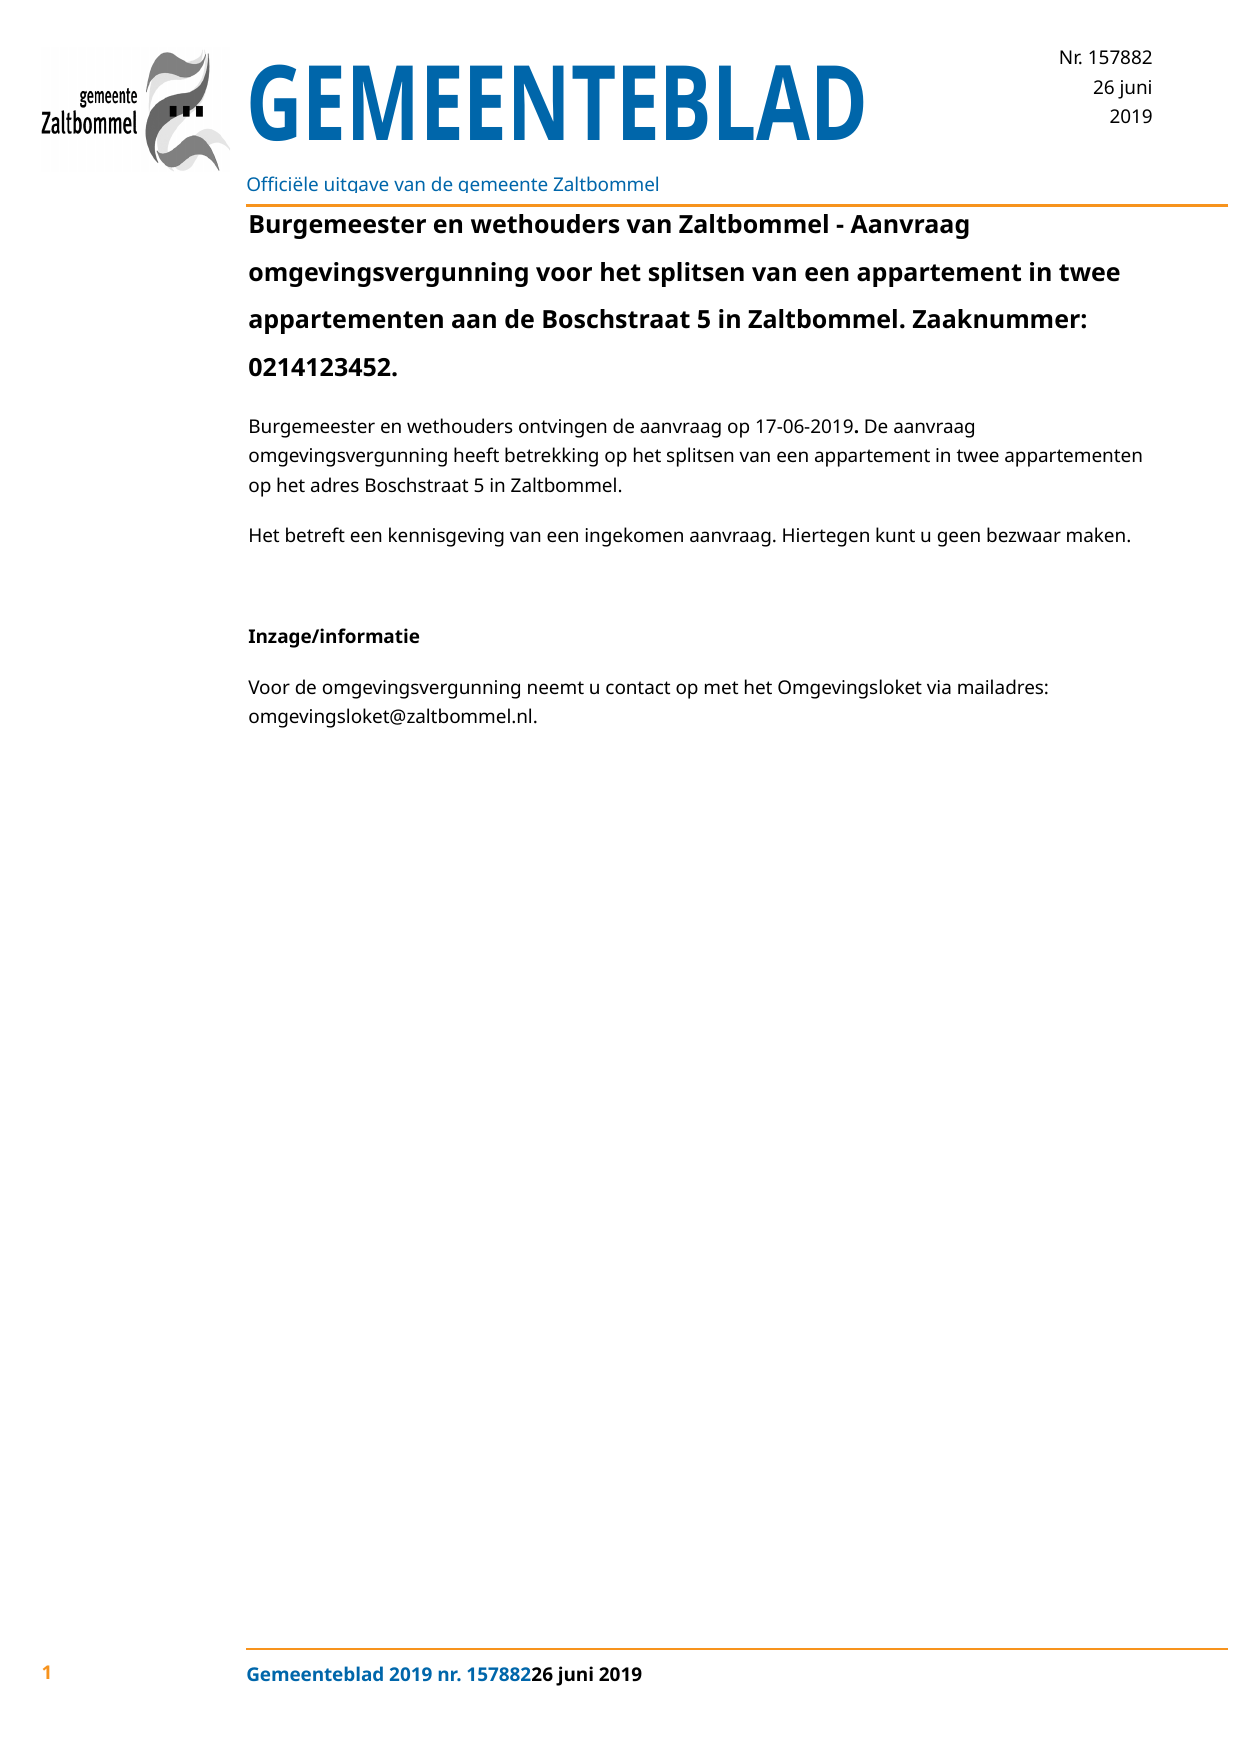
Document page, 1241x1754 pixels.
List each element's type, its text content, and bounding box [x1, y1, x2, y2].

text Inzage/informatie [248, 623, 1152, 649]
picture [41, 47, 231, 172]
text Burgemeester en wethouders van Zaltbommel - Aanvraag omgevingsvergunning voor het splitsen van een appartement in twee appartementen aan de Boschstraat 5 in Zaltbommel. Zaaknummer: 0214123452. [248, 207, 1152, 384]
text Voor de omgevingsvergunning neemt u contact op met het Omgevingsloket via mailadres: omgevingsloket@zaltbommel.nl. [248, 674, 1152, 729]
text Burgemeester en wethouders ontvingen de aanvraag op 17-06-2019. De aanvraag omgevingsvergunning heeft betrekking op het splitsen van een appartement in twee appartementen op het adres Boschstraat 5 in Zaltbommel. [248, 413, 1152, 498]
text Het betreft een kennisgeving van een ingekomen aanvraag. Hiertegen kunt u geen bezwaar maken. [248, 523, 1152, 548]
